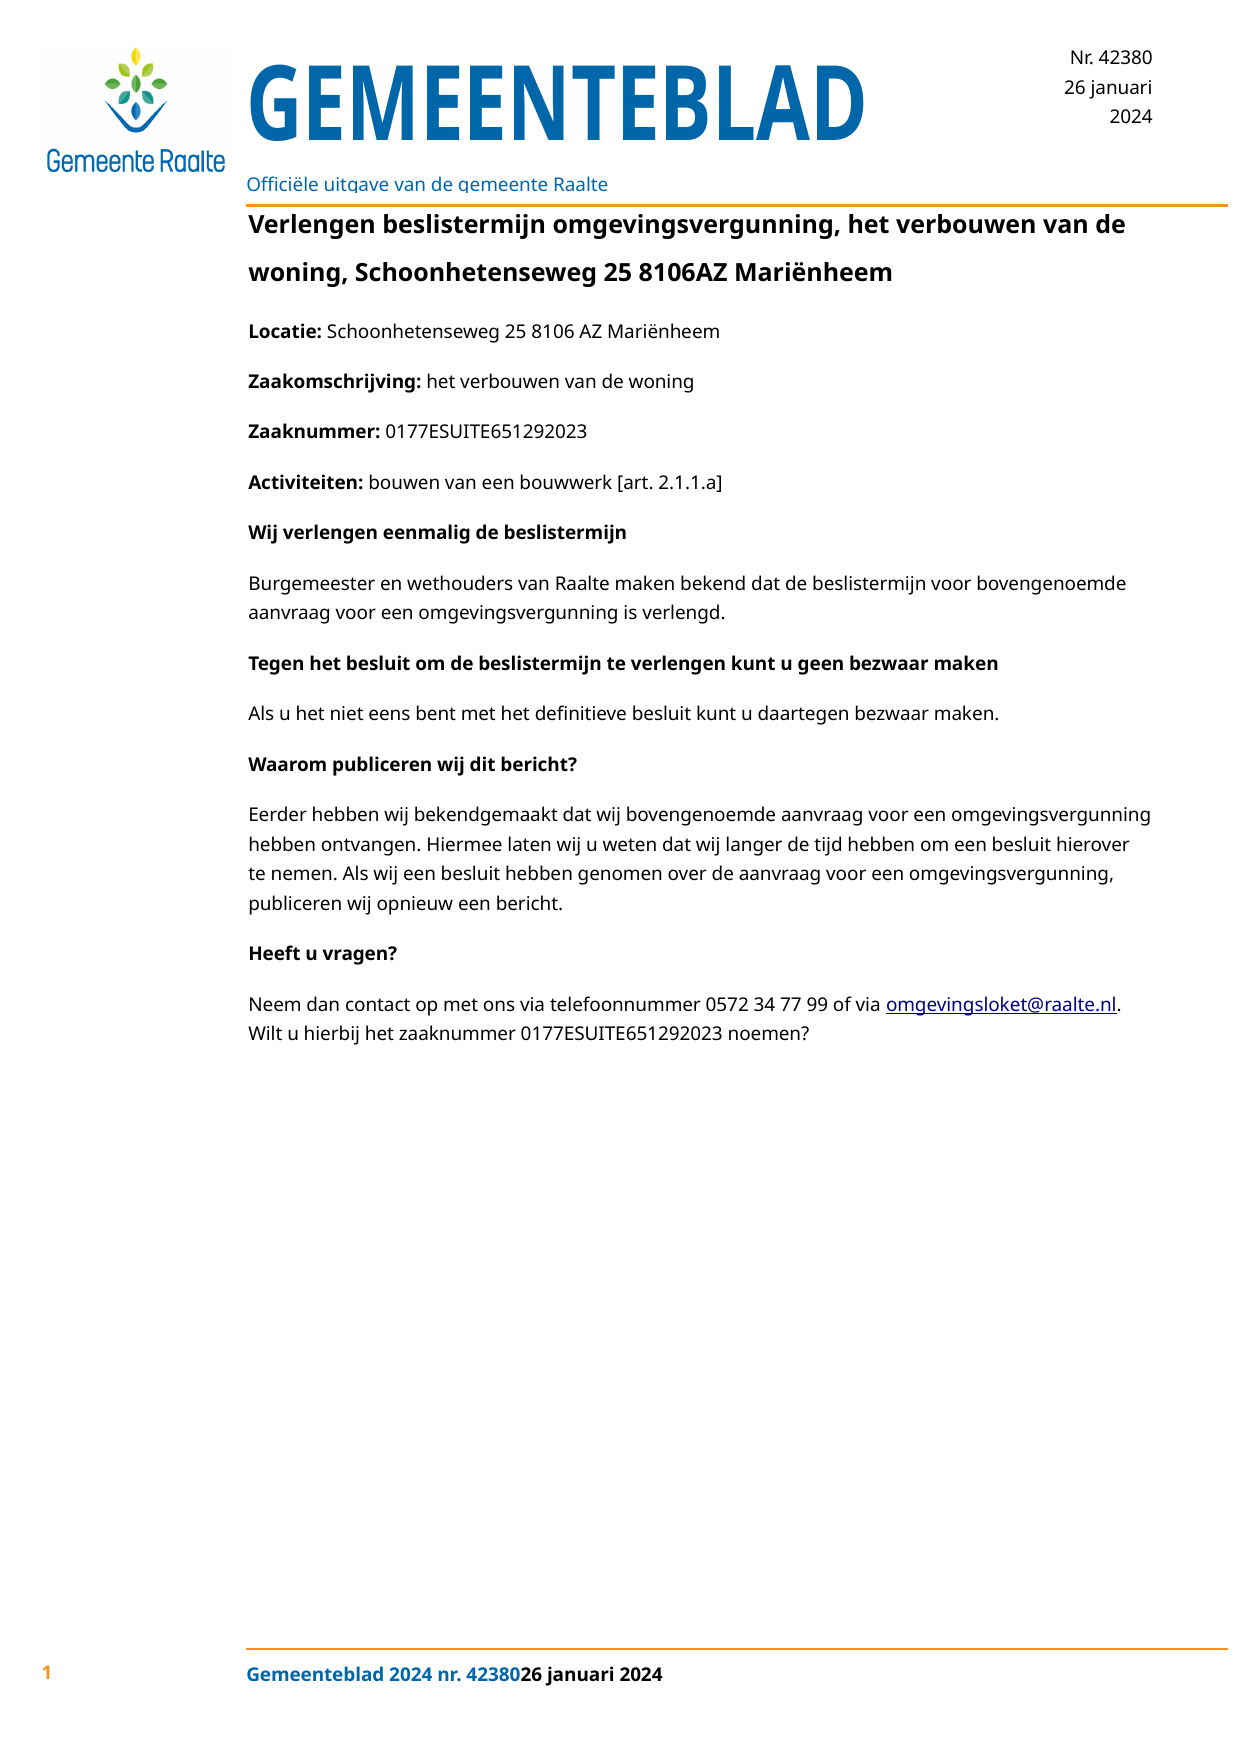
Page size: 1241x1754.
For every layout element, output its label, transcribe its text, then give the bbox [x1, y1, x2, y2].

text Neem dan contact op met ons via telefoonnummer 0572 34 77 99 of via omgevingsloket@raalte.nl. Wilt u hierbij het zaaknummer 0177ESUITE651292023 noemen? [248, 991, 1152, 1046]
text Wij verlengen eenmalig de beslistermijn [248, 519, 1152, 545]
text Waarom publiceren wij dit bericht? [248, 751, 1152, 777]
text Locatie: Schoonhetenseweg 25 8106 AZ Mariënheem [248, 318, 1152, 344]
text Verlengen beslistermijn omgevingsvergunning, het verbouwen van de woning, Schoonhetenseweg 25 8106AZ Mariënheem [248, 207, 1152, 288]
text Zaakomschrijving: het verbouwen van de woning [248, 368, 1152, 394]
text Activiteiten: bouwen van een bouwwerk [art. 2.1.1.a] [248, 469, 1152, 495]
text Zaaknummer: 0177ESUITE651292023 [248, 419, 1152, 444]
text Als u het niet eens bent met het definitieve besluit kunt u daartegen bezwaar maken. [248, 700, 1152, 726]
text Tegen het besluit om de beslistermijn te verlengen kunt u geen bezwaar maken [248, 650, 1152, 676]
picture [41, 47, 231, 172]
text Burgemeester en wethouders van Raalte maken bekend dat de beslistermijn voor bovengenoemde aanvraag voor een omgevingsvergunning is verlengd. [248, 570, 1152, 625]
text Heeft u vragen? [248, 940, 1152, 966]
text Eerder hebben wij bekendgemaakt dat wij bovengenoemde aanvraag voor een omgevingsvergunning hebben ontvangen. Hiermee laten wij u weten dat wij langer de tijd hebben om een besluit hierover te nemen. Als wij een besluit hebben genomen over de aanvraag voor een omgevingsvergunning, publiceren wij opnieuw een bericht. [248, 801, 1152, 916]
